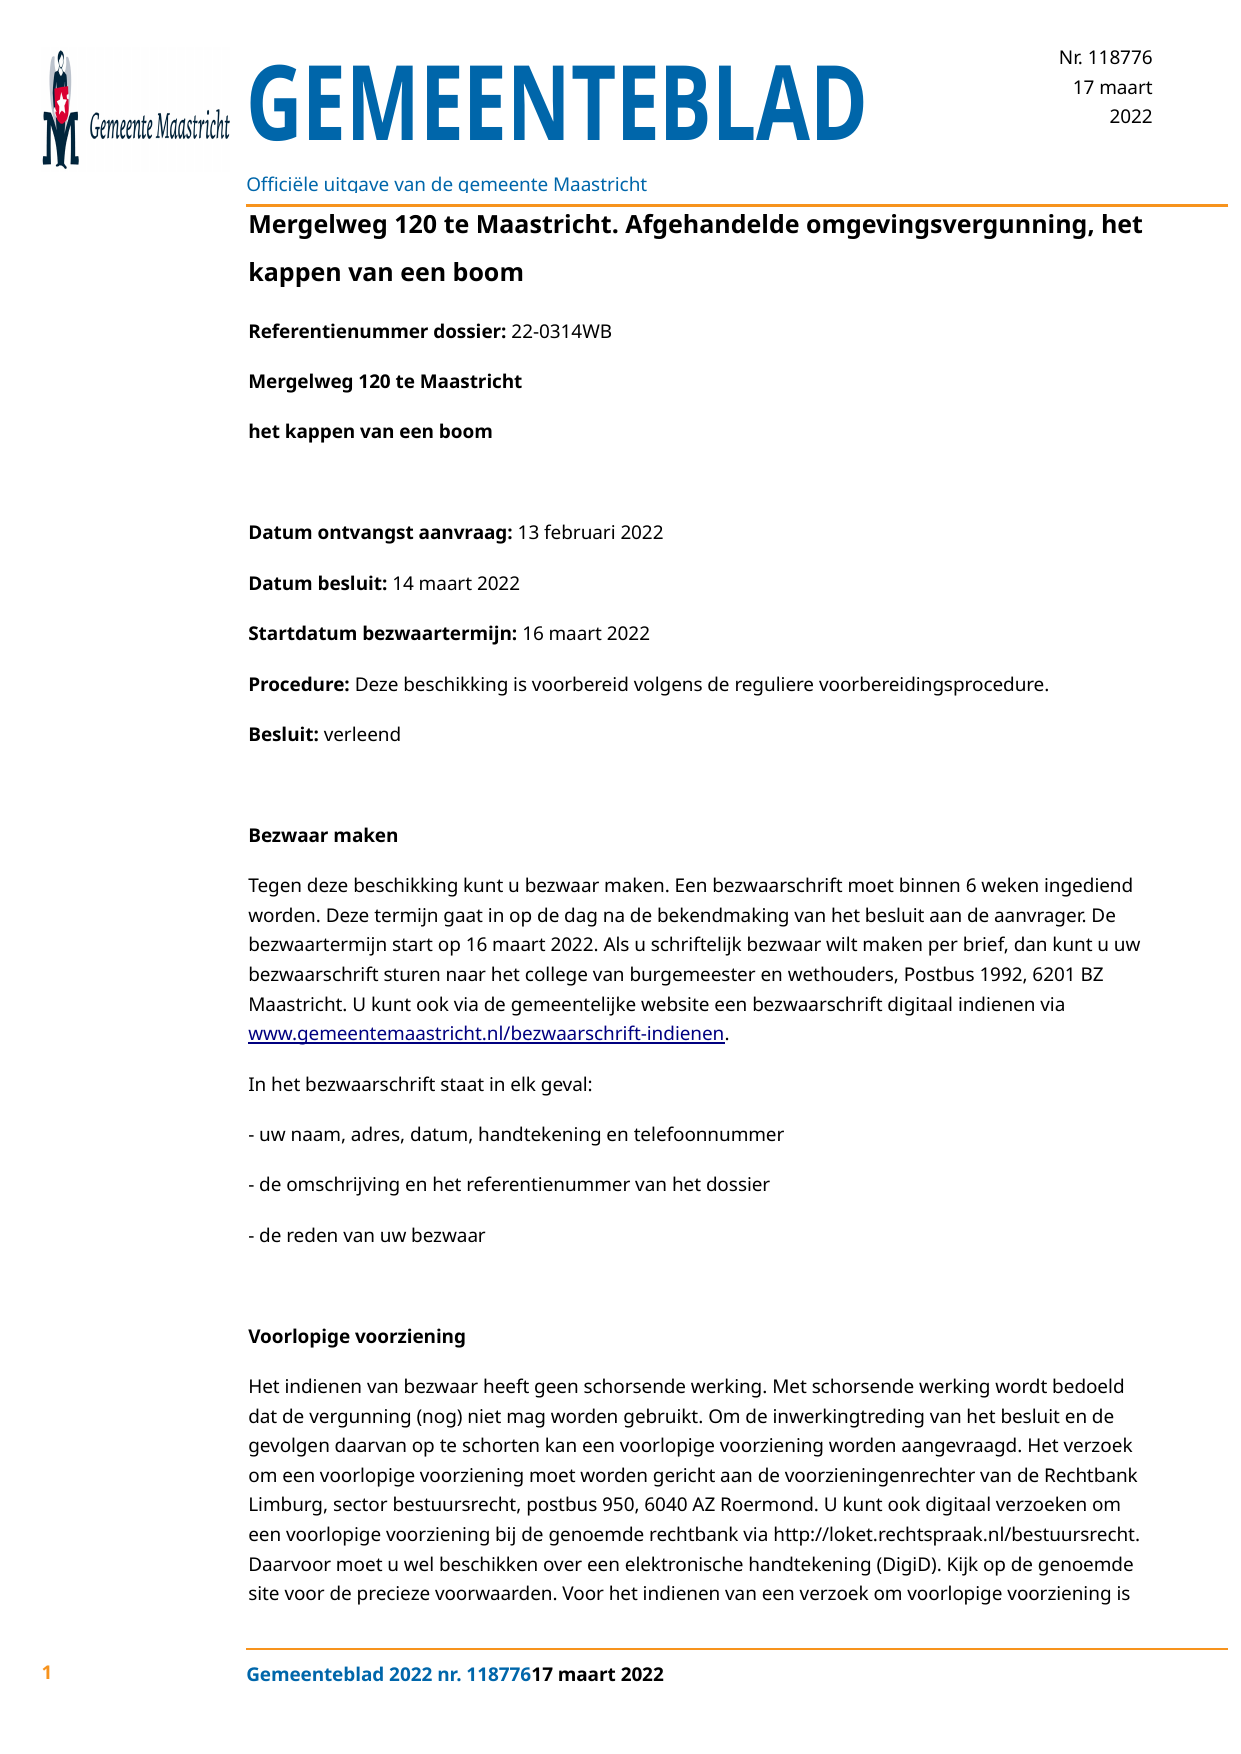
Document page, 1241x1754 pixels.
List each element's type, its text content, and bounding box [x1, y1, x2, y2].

text Het indienen van bezwaar heeft geen schorsende werking. Met schorsende werking wordt bedoeld dat de vergunning (nog) niet mag worden gebruikt. Om de inwerkingtreding van het besluit en de gevolgen daarvan op te schorten kan een voorlopige voorziening worden aangevraagd. Het verzoek om een voorlopige voorziening moet worden gericht aan de voorzieningenrechter van de Rechtbank Limburg, sector bestuursrecht, postbus 950, 6040 AZ Roermond. U kunt ook digitaal verzoeken om een voorlopige voorziening bij de genoemde rechtbank via http://loket.rechtspraak.nl/bestuursrecht. Daarvoor moet u wel beschikken over een elektronische handtekening (DigiD). Kijk op de genoemde site voor de precieze voorwaarden. Voor het indienen van een verzoek om voorlopige voorziening is [248, 1373, 1152, 1606]
text Datum ontvangst aanvraag: 13 februari 2022 [248, 519, 1152, 545]
text - uw naam, adres, datum, handtekening en telefoonnummer [248, 1121, 1152, 1147]
text Tegen deze beschikking kunt u bezwaar maken. Een bezwaarschrift moet binnen 6 weken ingediend worden. Deze termijn gaat in op de dag na de bekendmaking van het besluit aan de aanvrager. De bezwaartermijn start op 16 maart 2022. Als u schriftelijk bezwaar wilt maken per brief, dan kunt u uw bezwaarschrift sturen naar het college van burgemeester en wethouders, Postbus 1992, 6201 BZ Maastricht. U kunt ook via de gemeentelijke website een bezwaarschrift digitaal indienen via www.gemeentemaastricht.nl/bezwaarschrift-indienen. [248, 872, 1152, 1046]
text - de omschrijving en het referentienummer van het dossier [248, 1172, 1152, 1197]
text het kappen van een boom [248, 419, 1152, 444]
text Startdatum bezwaartermijn: 16 maart 2022 [248, 620, 1152, 646]
text Mergelweg 120 te Maastricht [248, 368, 1152, 394]
text Procedure: Deze beschikking is voorbereid volgens de reguliere voorbereidingsprocedure. [248, 671, 1152, 697]
text - de reden van uw bezwaar [248, 1222, 1152, 1248]
text Bezwaar maken [248, 822, 1152, 848]
text Voorlopige voorziening [248, 1323, 1152, 1349]
text Mergelweg 120 te Maastricht. Afgehandelde omgevingsvergunning, het kappen van een boom [248, 207, 1152, 288]
picture [41, 47, 231, 172]
text In het bezwaarschrift staat in elk geval: [248, 1071, 1152, 1097]
text Referentienummer dossier: 22-0314WB [248, 318, 1152, 344]
text Datum besluit: 14 maart 2022 [248, 570, 1152, 596]
text Besluit: verleend [248, 721, 1152, 747]
